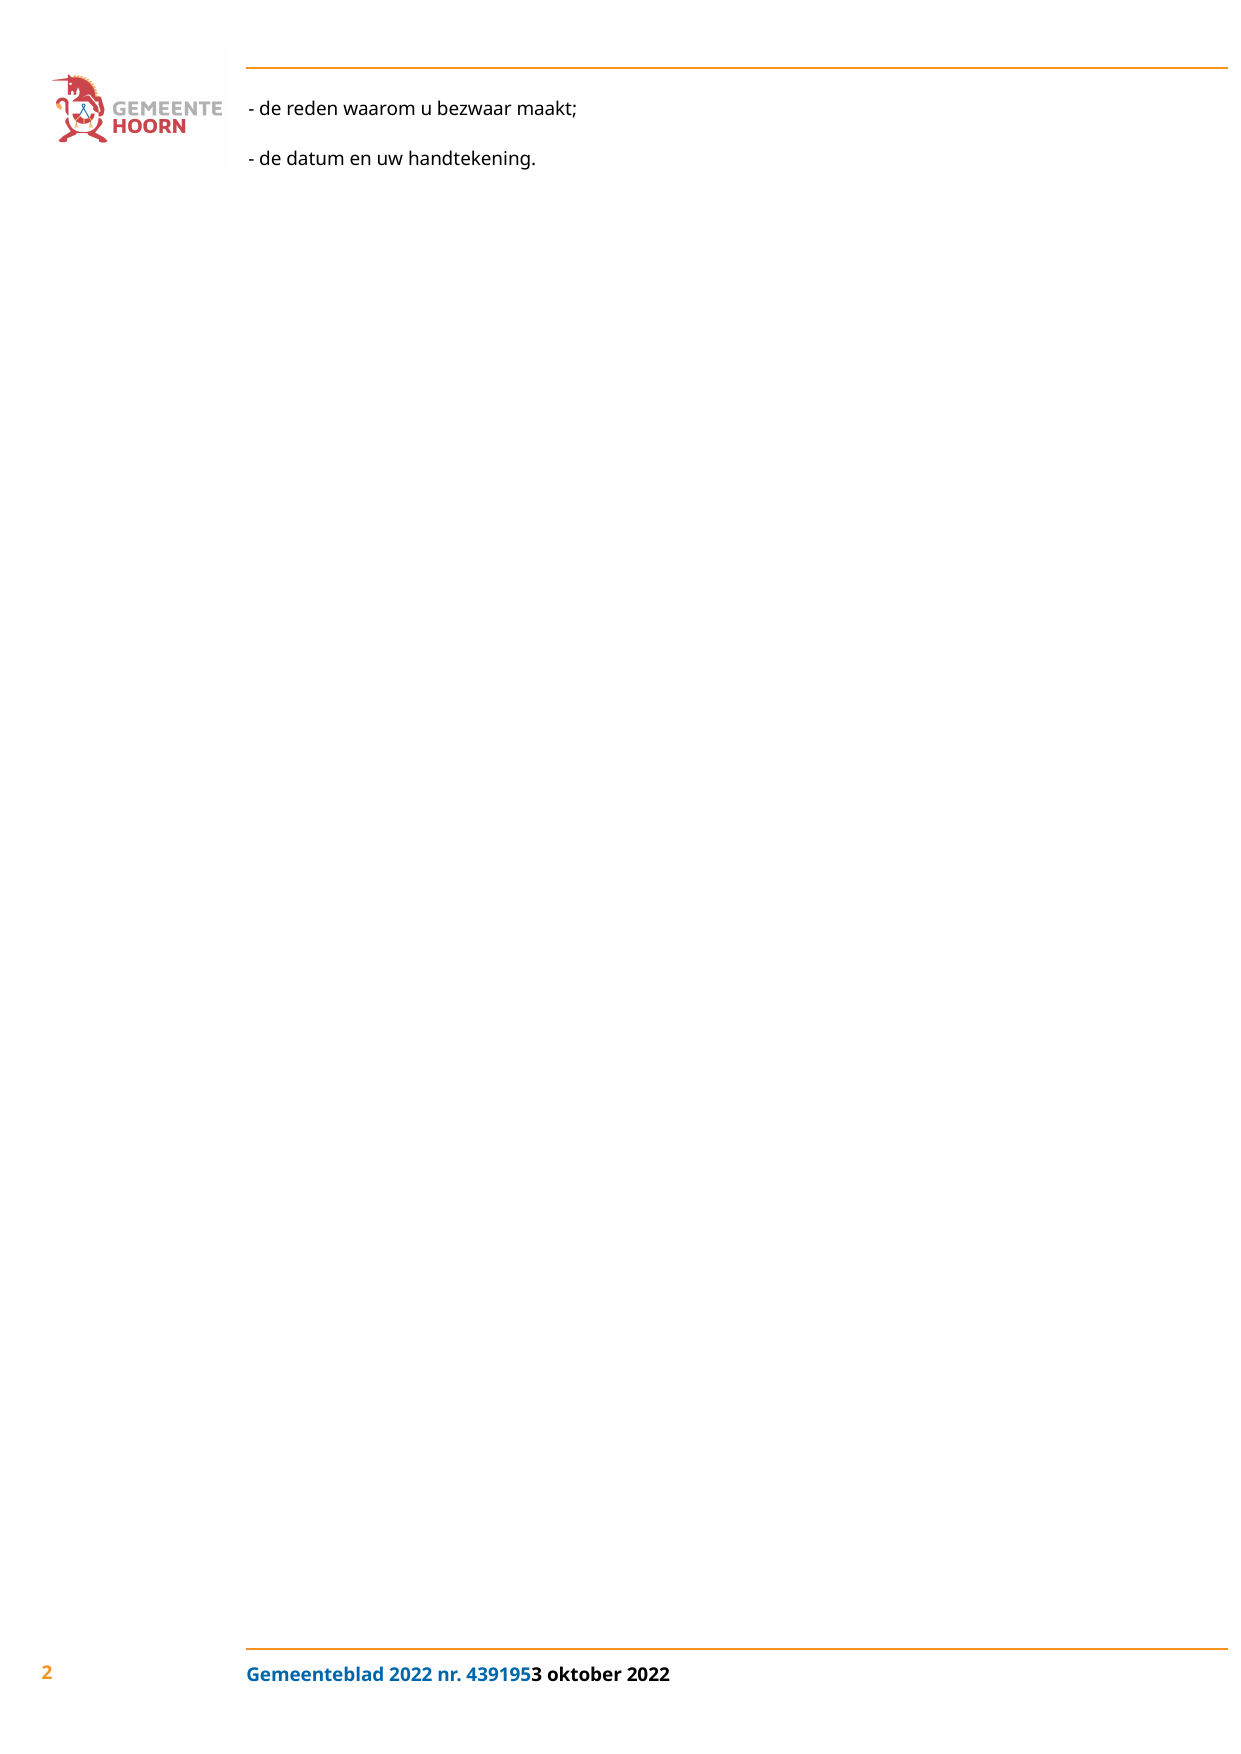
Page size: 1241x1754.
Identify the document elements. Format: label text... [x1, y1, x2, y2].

picture [41, 47, 231, 172]
text - de reden waarom u bezwaar maakt; [248, 95, 1152, 121]
text - de datum en uw handtekening. [248, 145, 1152, 171]
